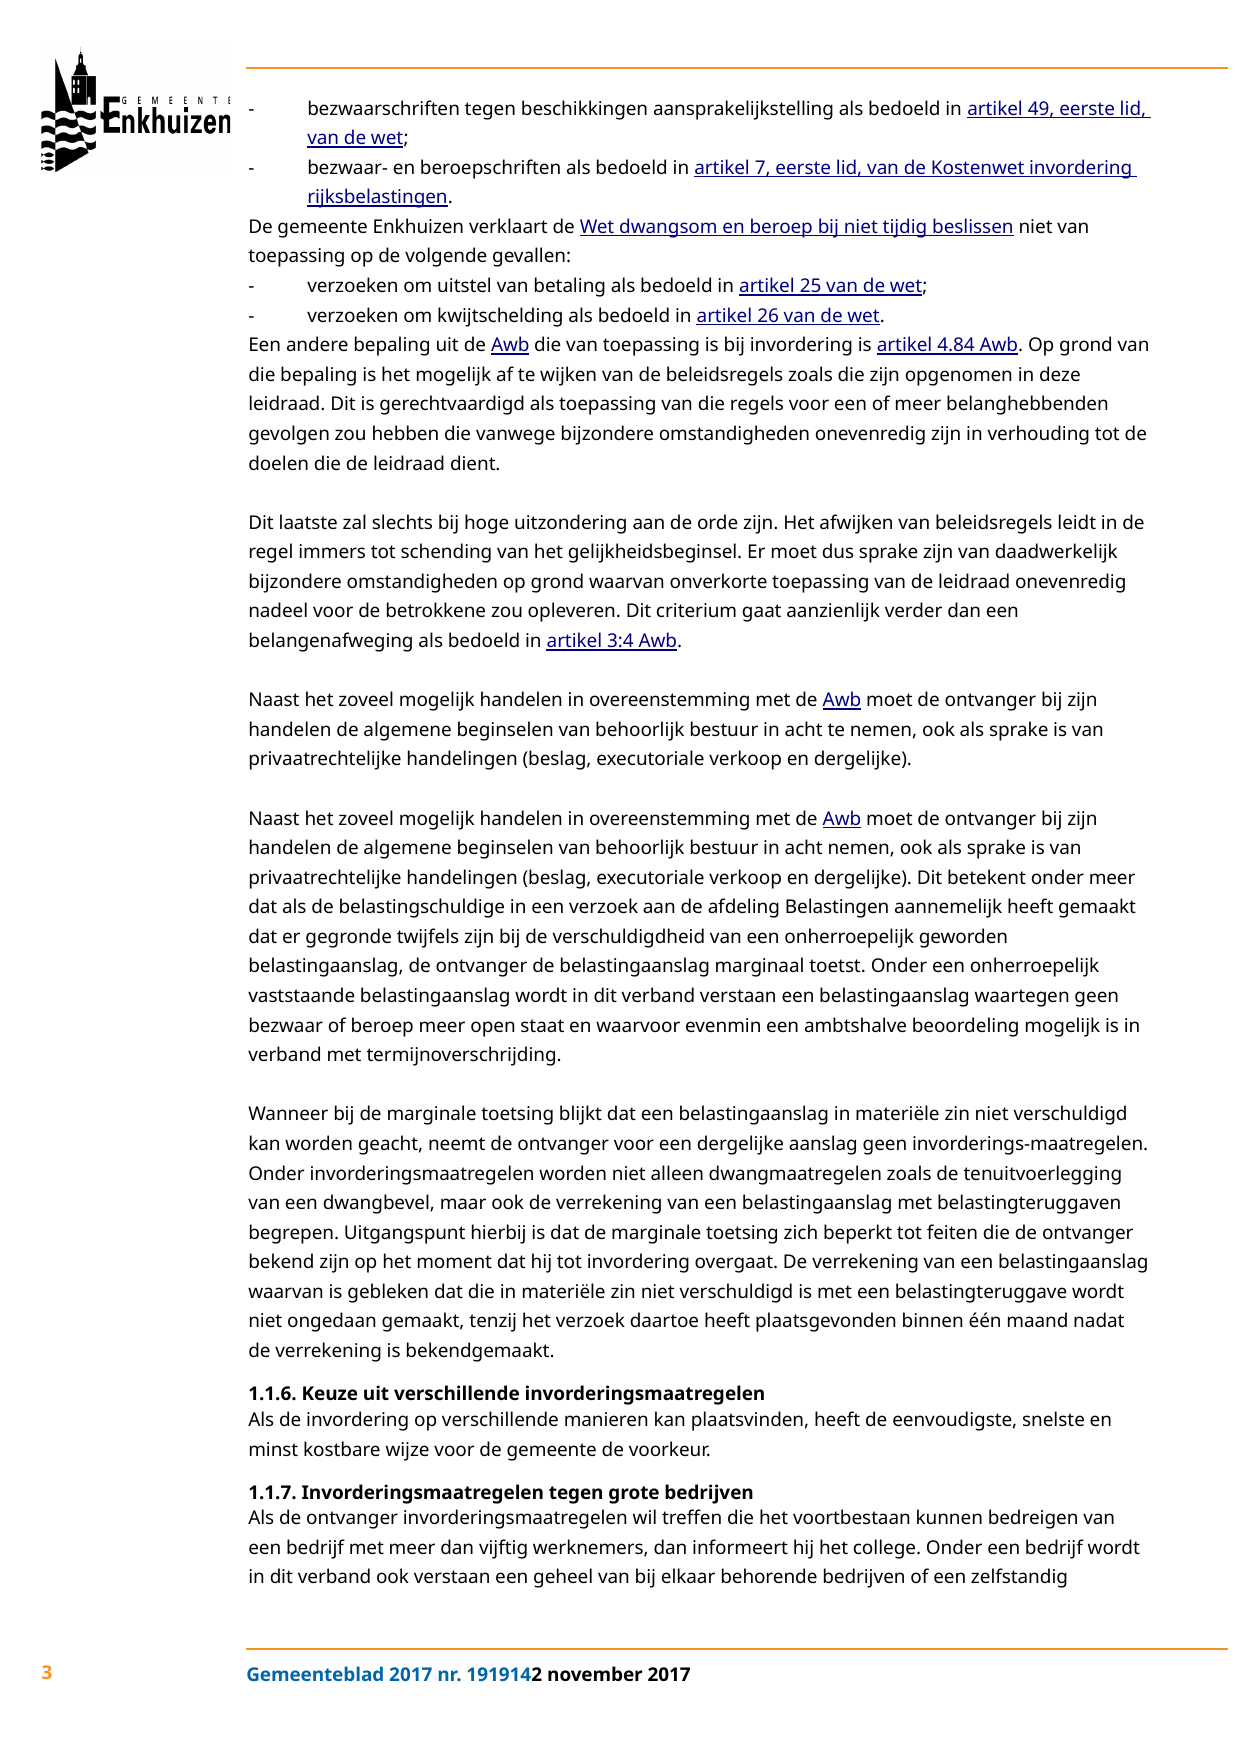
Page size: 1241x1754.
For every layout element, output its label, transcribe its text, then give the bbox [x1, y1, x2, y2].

text Naast het zoveel mogelijk handelen in overeenstemming met de Awb moet de ontvanger bij zijn handelen de algemene beginselen van behoorlijk bestuur in acht te nemen, ook als sprake is van privaatrechtelijke handelingen (beslag, executoriale verkoop en dergelijke). [248, 686, 1152, 771]
text Een andere bepaling uit de Awb die van toepassing is bij invordering is artikel 4.84 Awb. Op grond van die bepaling is het mogelijk af te wijken van de beleidsregels zoals die zijn opgenomen in deze leidraad. Dit is gerechtvaardigd als toepassing van die regels voor een of meer belanghebbenden gevolgen zou hebben die vanwege bijzondere omstandigheden onevenredig zijn in verhouding tot de doelen die de leidraad dient. [248, 331, 1152, 476]
text Als de ontvanger invorderingsmaatregelen wil treffen die het voortbestaan kunnen bedreigen van een bedrijf met meer dan vijftig werknemers, dan informeert hij het college. Onder een bedrijf wordt in dit verband ook verstaan een geheel van bij elkaar behorende bedrijven of een zelfstandig [248, 1504, 1152, 1589]
text 1.1.6. Keuze uit verschillende invorderingsmaatregelen [248, 1380, 1152, 1406]
text Als de invordering op verschillende manieren kan plaatsvinden, heeft de eenvoudigste, snelste en minst kostbare wijze voor de gemeente de voorkeur. [248, 1406, 1152, 1461]
list bezwaar- en beroepschriften als bedoeld in artikel 7, eerste lid, van de Kostenwet invordering rijksbelastingen. [248, 154, 1152, 209]
text Wanneer bij de marginale toetsing blijkt dat een belastingaanslag in materiële zin niet verschuldigd kan worden geacht, neemt de ontvanger voor een dergelijke aanslag geen invorderings-maatregelen. Onder invorderingsmaatregelen worden niet alleen dwangmaatregelen zoals de tenuitvoerlegging van een dwangbevel, maar ook de verrekening van een belastingaanslag met belastingteruggaven begrepen. Uitgangspunt hierbij is dat de marginale toetsing zich beperkt tot feiten die de ontvanger bekend zijn op het moment dat hij tot invordering overgaat. De verrekening van een belastingaanslag waarvan is gebleken dat die in materiële zin niet verschuldigd is met een belastingteruggave wordt niet ongedaan gemaakt, tenzij het verzoek daartoe heeft plaatsgevonden binnen één maand nadat de verrekening is bekendgemaakt. [248, 1101, 1152, 1363]
text Naast het zoveel mogelijk handelen in overeenstemming met de Awb moet de ontvanger bij zijn handelen de algemene beginselen van behoorlijk bestuur in acht nemen, ook als sprake is van privaatrechtelijke handelingen (beslag, executoriale verkoop en dergelijke). Dit betekent onder meer dat als de belastingschuldige in een verzoek aan de afdeling Belastingen aannemelijk heeft gemaakt dat er gegronde twijfels zijn bij de verschuldigdheid van een onherroepelijk geworden belastingaanslag, de ontvanger de belastingaanslag marginaal toetst. Onder een onherroepelijk vaststaande belastingaanslag wordt in dit verband verstaan een belastingaanslag waartegen geen bezwaar of beroep meer open staat en waarvoor evenmin een ambtshalve beoordeling mogelijk is in verband met termijnoverschrijding. [248, 805, 1152, 1067]
text Dit laatste zal slechts bij hoge uitzondering aan de orde zijn. Het afwijken van beleidsregels leidt in de regel immers tot schending van het gelijkheidsbeginsel. Er moet dus sprake zijn van daadwerkelijk bijzondere omstandigheden op grond waarvan onverkorte toepassing van de leidraad onevenredig nadeel voor de betrokkene zou opleveren. Dit criterium gaat aanzienlijk verder dan een belangenafweging als bedoeld in artikel 3:4 Awb. [248, 509, 1152, 653]
list bezwaarschriften tegen beschikkingen aansprakelijkstelling als bedoeld in artikel 49, eerste lid, van de wet; [248, 95, 1152, 150]
list verzoeken om uitstel van betaling als bedoeld in artikel 25 van de wet; [248, 272, 1152, 298]
picture [41, 47, 231, 172]
list verzoeken om kwijtschelding als bedoeld in artikel 26 van de wet. [248, 302, 1152, 328]
text 1.1.7. Invorderingsmaatregelen tegen grote bedrijven [248, 1479, 1152, 1504]
text De gemeente Enkhuizen verklaart de Wet dwangsom en beroep bij niet tijdig beslissen niet van toepassing op de volgende gevallen: [248, 213, 1152, 268]
